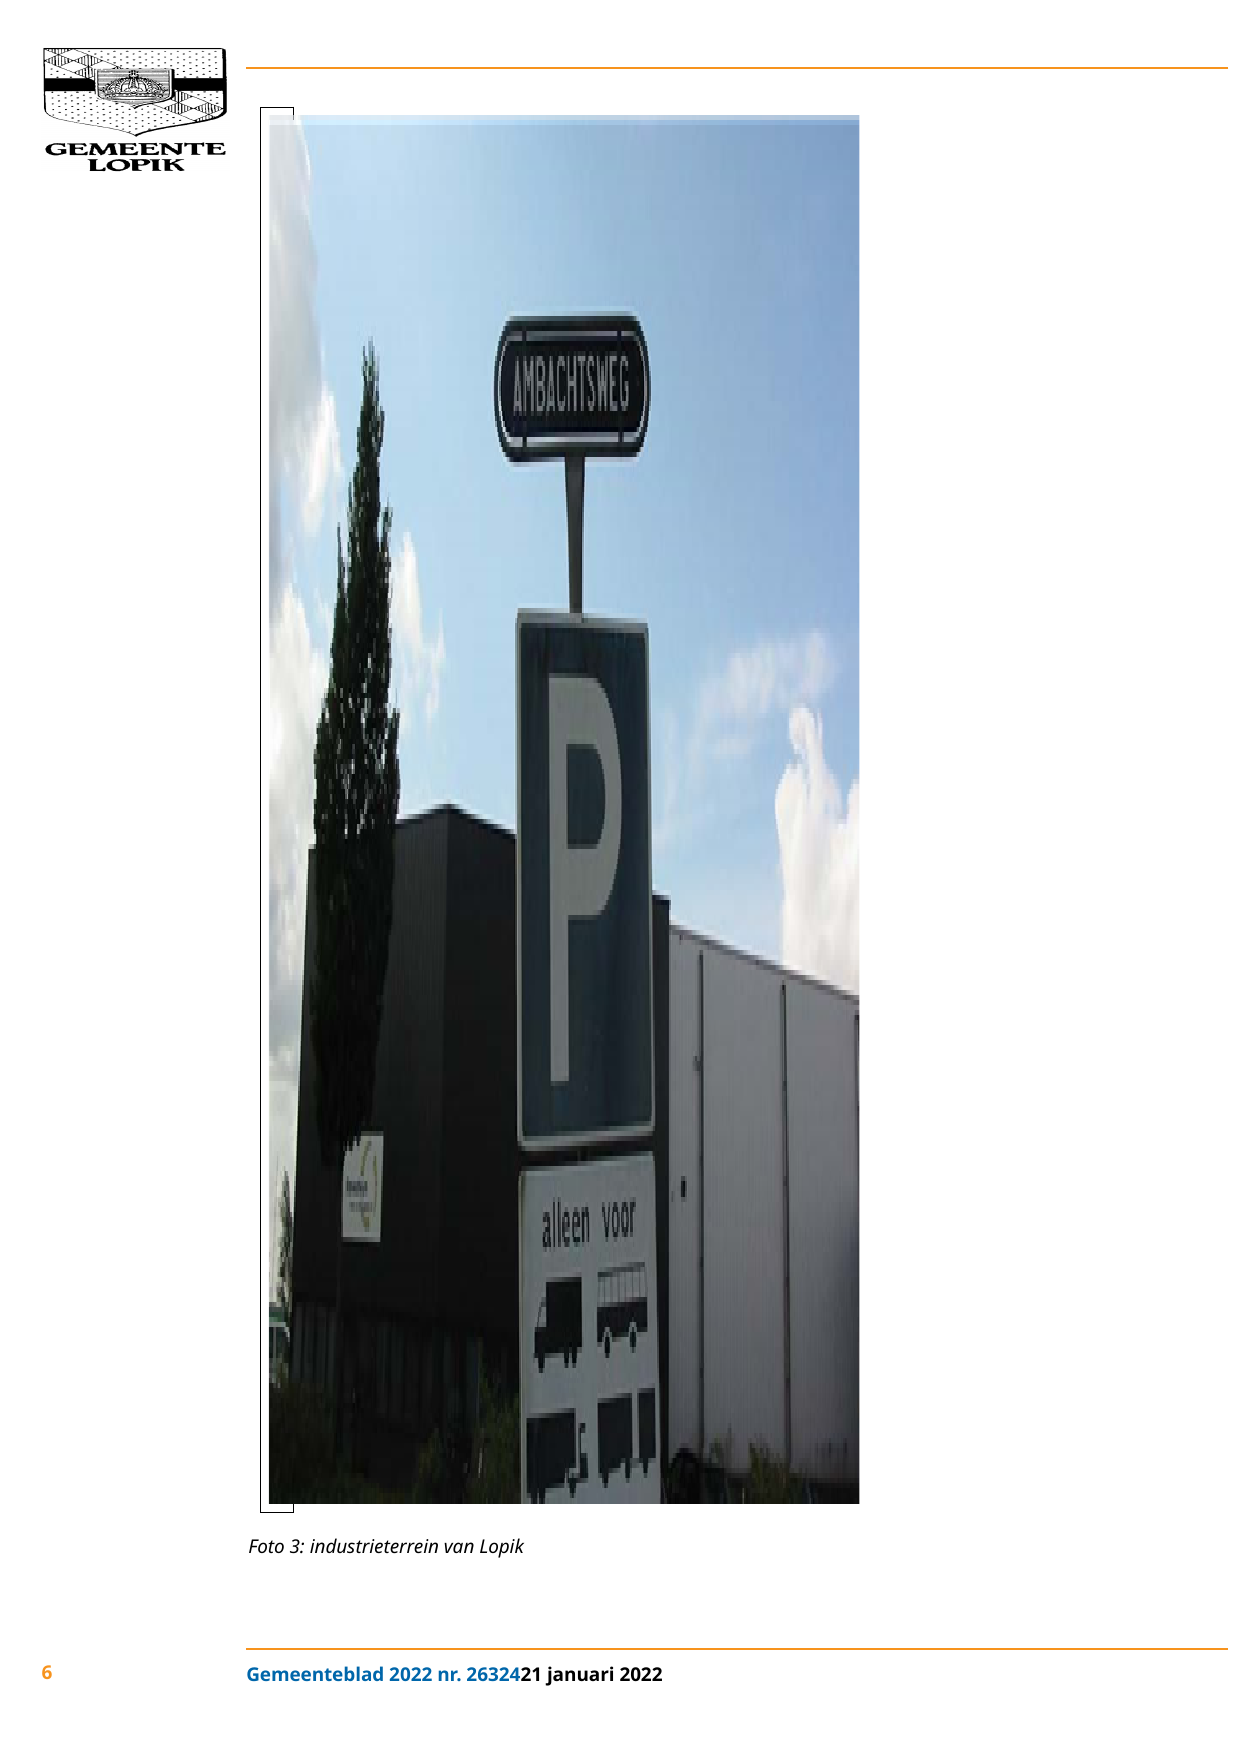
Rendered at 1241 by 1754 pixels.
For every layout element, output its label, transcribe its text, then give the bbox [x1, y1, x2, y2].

picture [41, 47, 231, 172]
text Foto 3: industrieterrein van Lopik [248, 1534, 1152, 1559]
picture [268, 115, 860, 1504]
